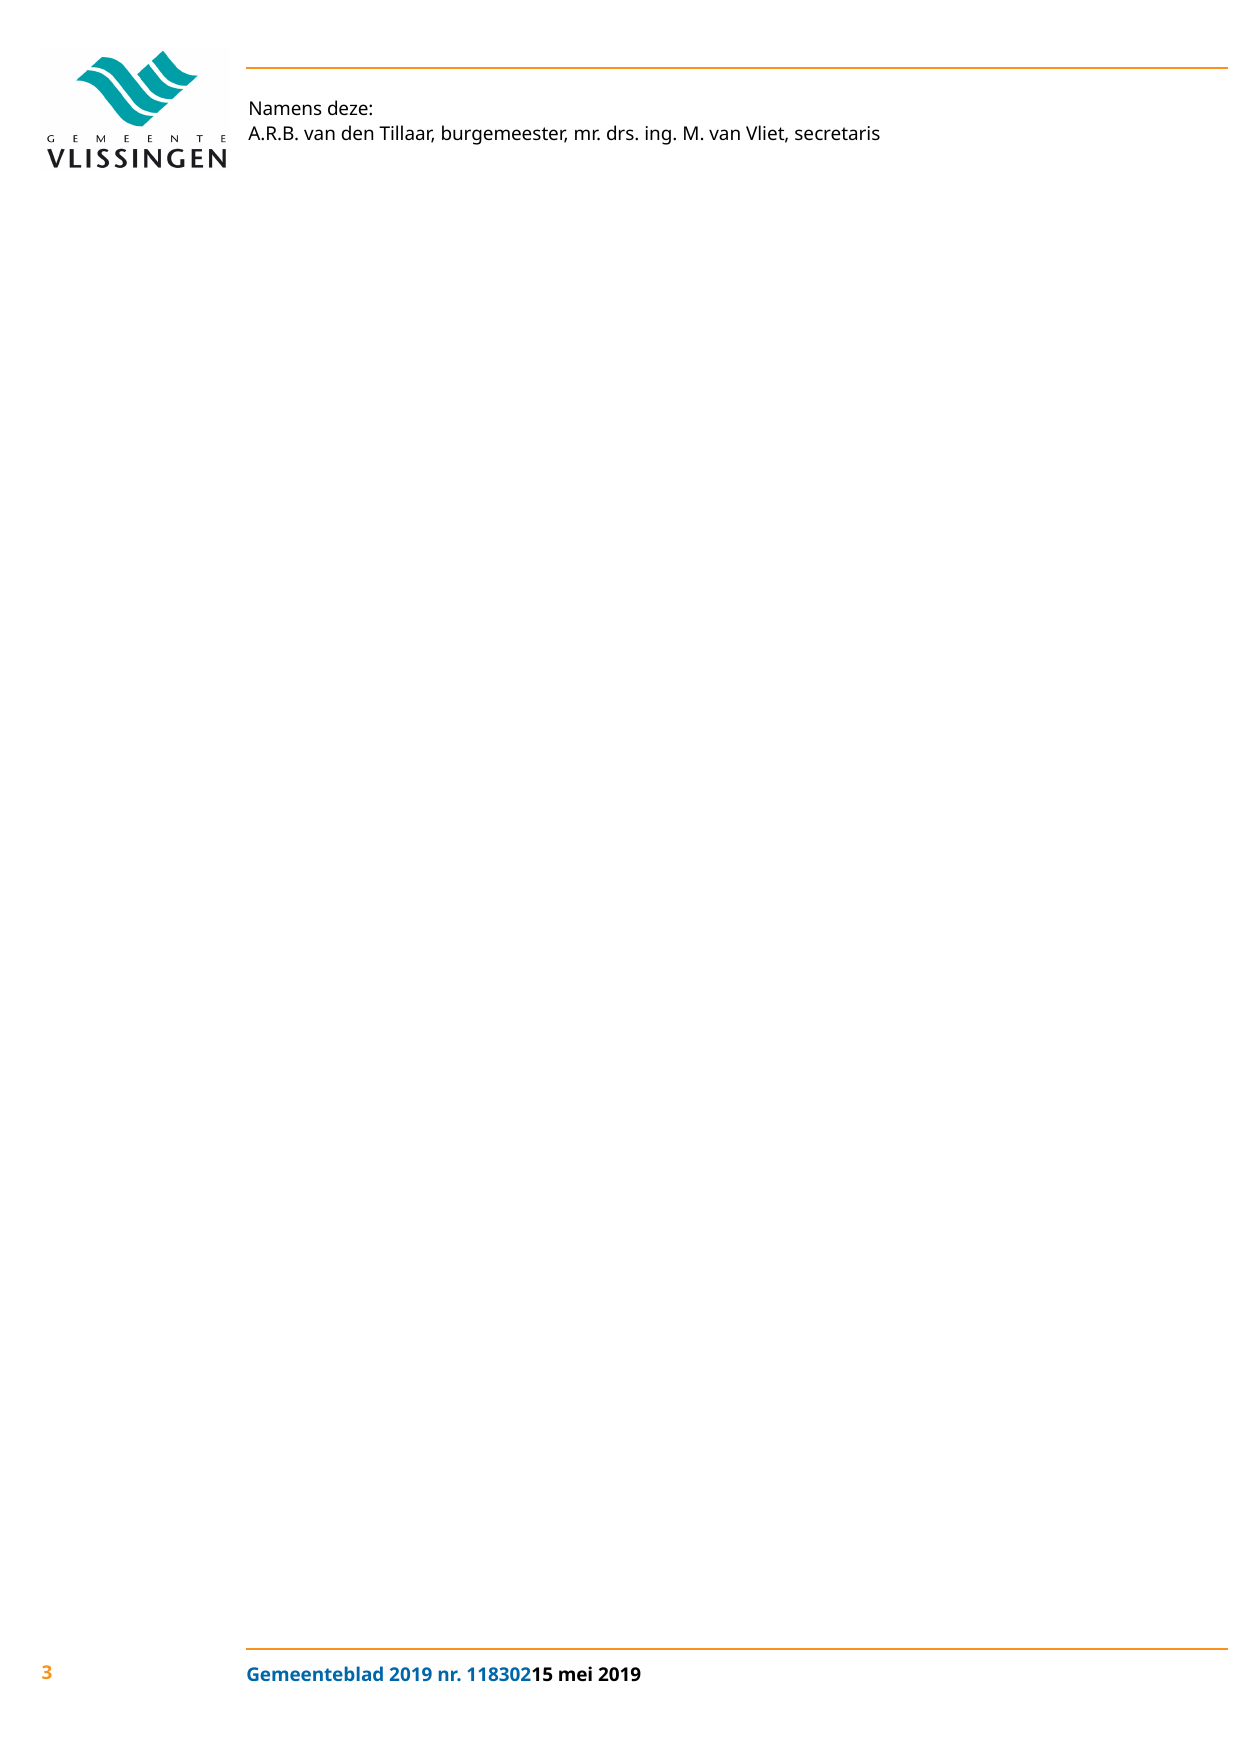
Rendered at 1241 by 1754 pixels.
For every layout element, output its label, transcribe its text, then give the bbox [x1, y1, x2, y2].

picture [41, 47, 231, 172]
text A.R.B. van den Tillaar, burgemeester, mr. drs. ing. M. van Vliet, secretaris [248, 121, 1152, 146]
text Namens deze: [248, 95, 1152, 121]
